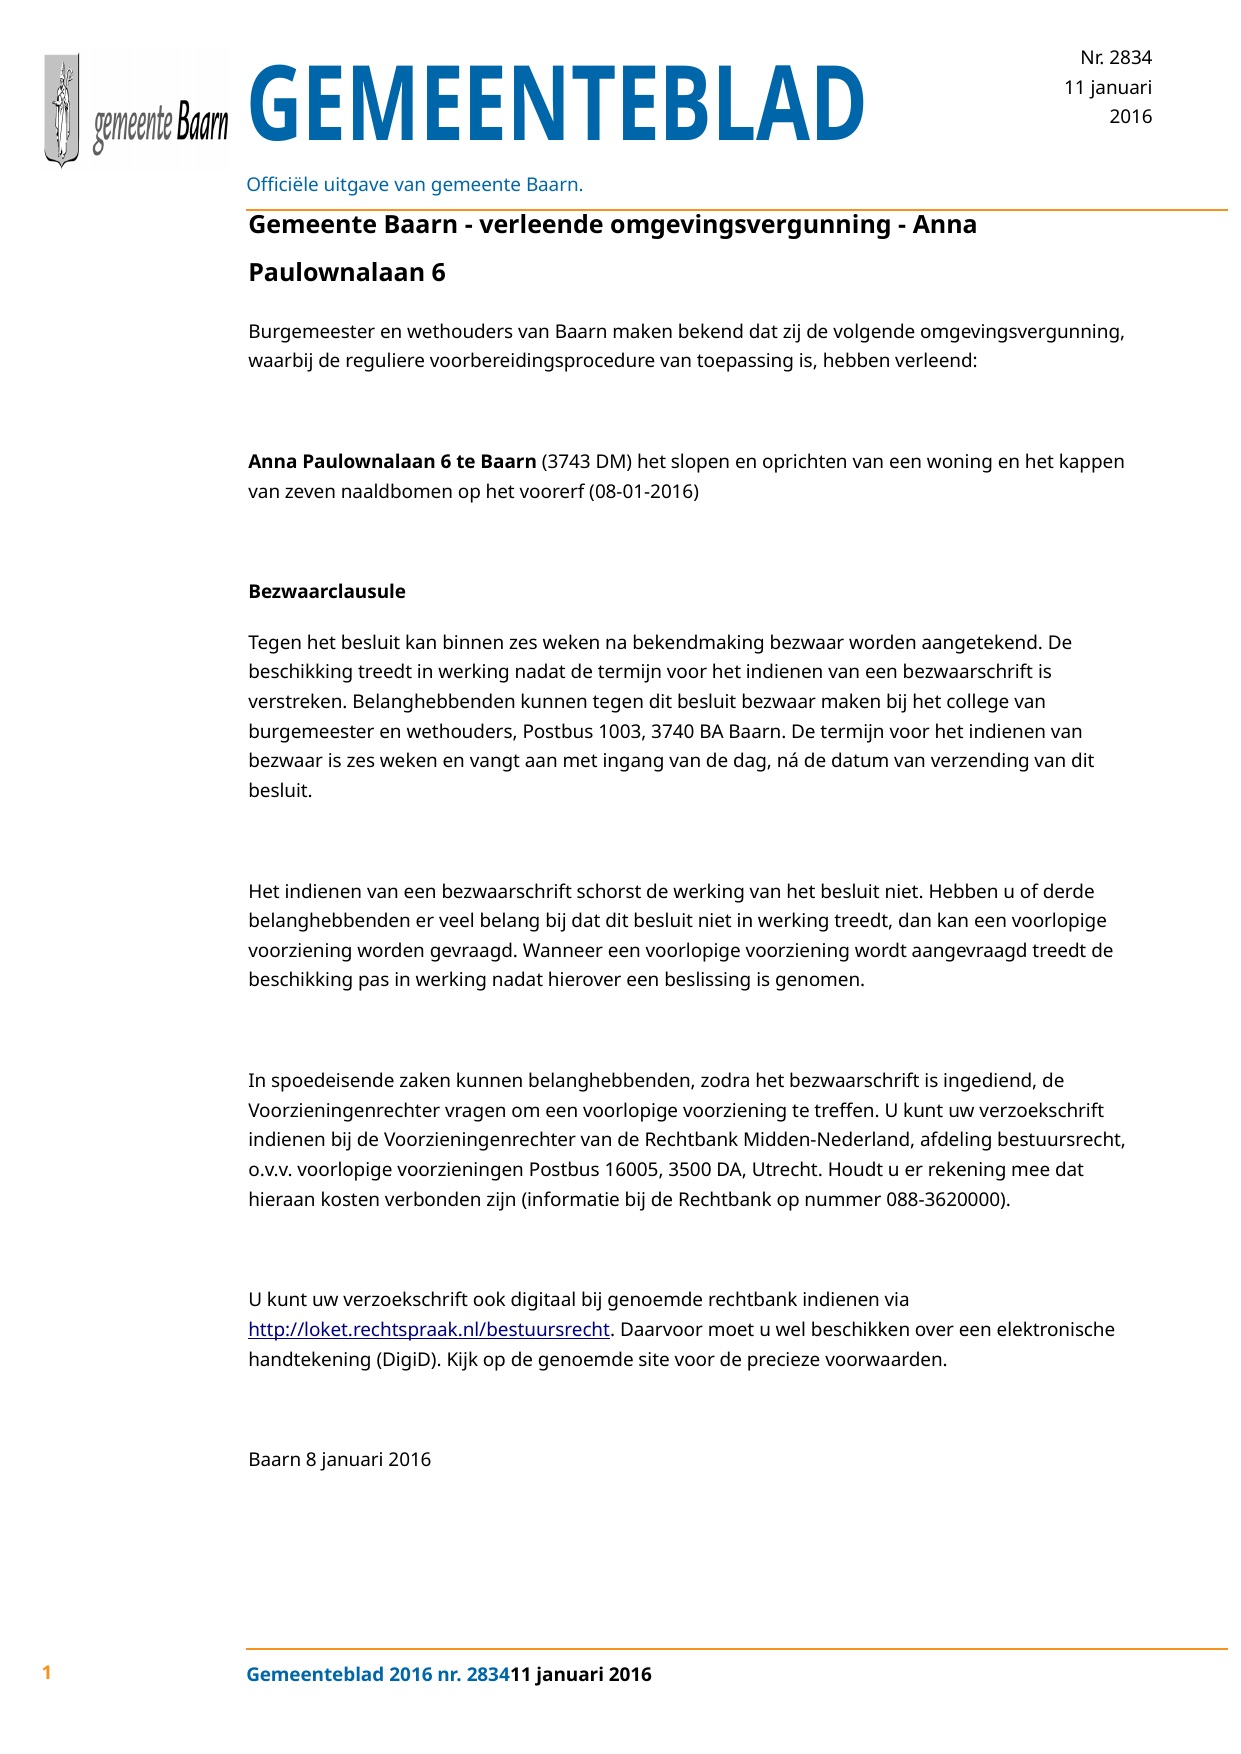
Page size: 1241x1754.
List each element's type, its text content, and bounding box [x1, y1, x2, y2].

text Anna Paulownalaan 6 te Baarn (3743 DM) het slopen en oprichten van een woning en het kappen van zeven naaldbomen op het voorerf (08-01-2016) [248, 448, 1152, 504]
picture [41, 47, 231, 172]
text U kunt uw verzoekschrift ook digitaal bij genoemde rechtbank indienen via http://loket.rechtspraak.nl/bestuursrecht. Daarvoor moet u wel beschikken over een elektronische handtekening (DigiD). Kijk op de genoemde site voor de precieze voorwaarden. [248, 1287, 1152, 1372]
text Tegen het besluit kan binnen zes weken na bekendmaking bezwaar worden aangetekend. De beschikking treedt in werking nadat de termijn voor het indienen van een bezwaarschrift is verstreken. Belanghebbenden kunnen tegen dit besluit bezwaar maken bij het college van burgemeester en wethouders, Postbus 1003, 3740 BA Baarn. De termijn voor het indienen van bezwaar is zes weken en vangt aan met ingang van de dag, ná de datum van verzending van dit besluit. [248, 629, 1152, 803]
text Baarn 8 januari 2016 [248, 1447, 1152, 1472]
text Het indienen van een bezwaarschrift schorst de werking van het besluit niet. Hebben u of derde belanghebbenden er veel belang bij dat dit besluit niet in werking treedt, dan kan een voorlopige voorziening worden gevraagd. Wanneer een voorlopige voorziening wordt aangevraagd treedt de beschikking pas in werking nadat hierover een beslissing is genomen. [248, 878, 1152, 992]
text Bezwaarclausule [248, 579, 1152, 604]
text In spoedeisende zaken kunnen belanghebbenden, zodra het bezwaarschrift is ingediend, de Voorzieningenrechter vragen om een voorlopige voorziening te treffen. U kunt uw verzoekschrift indienen bij de Voorzieningenrechter van de Rechtbank Midden-Nederland, afdeling bestuursrecht, o.v.v. voorlopige voorzieningen Postbus 16005, 3500 DA, Utrecht. Houdt u er rekening mee dat hieraan kosten verbonden zijn (informatie bij de Rechtbank op nummer 088-3620000). [248, 1067, 1152, 1212]
text Burgemeester en wethouders van Baarn maken bekend dat zij de volgende omgevingsvergunning, waarbij de reguliere voorbereidingsprocedure van toepassing is, hebben verleend: [248, 318, 1152, 373]
text Gemeente Baarn - verleende omgevingsvergunning - Anna Paulownalaan 6 [248, 211, 1152, 288]
